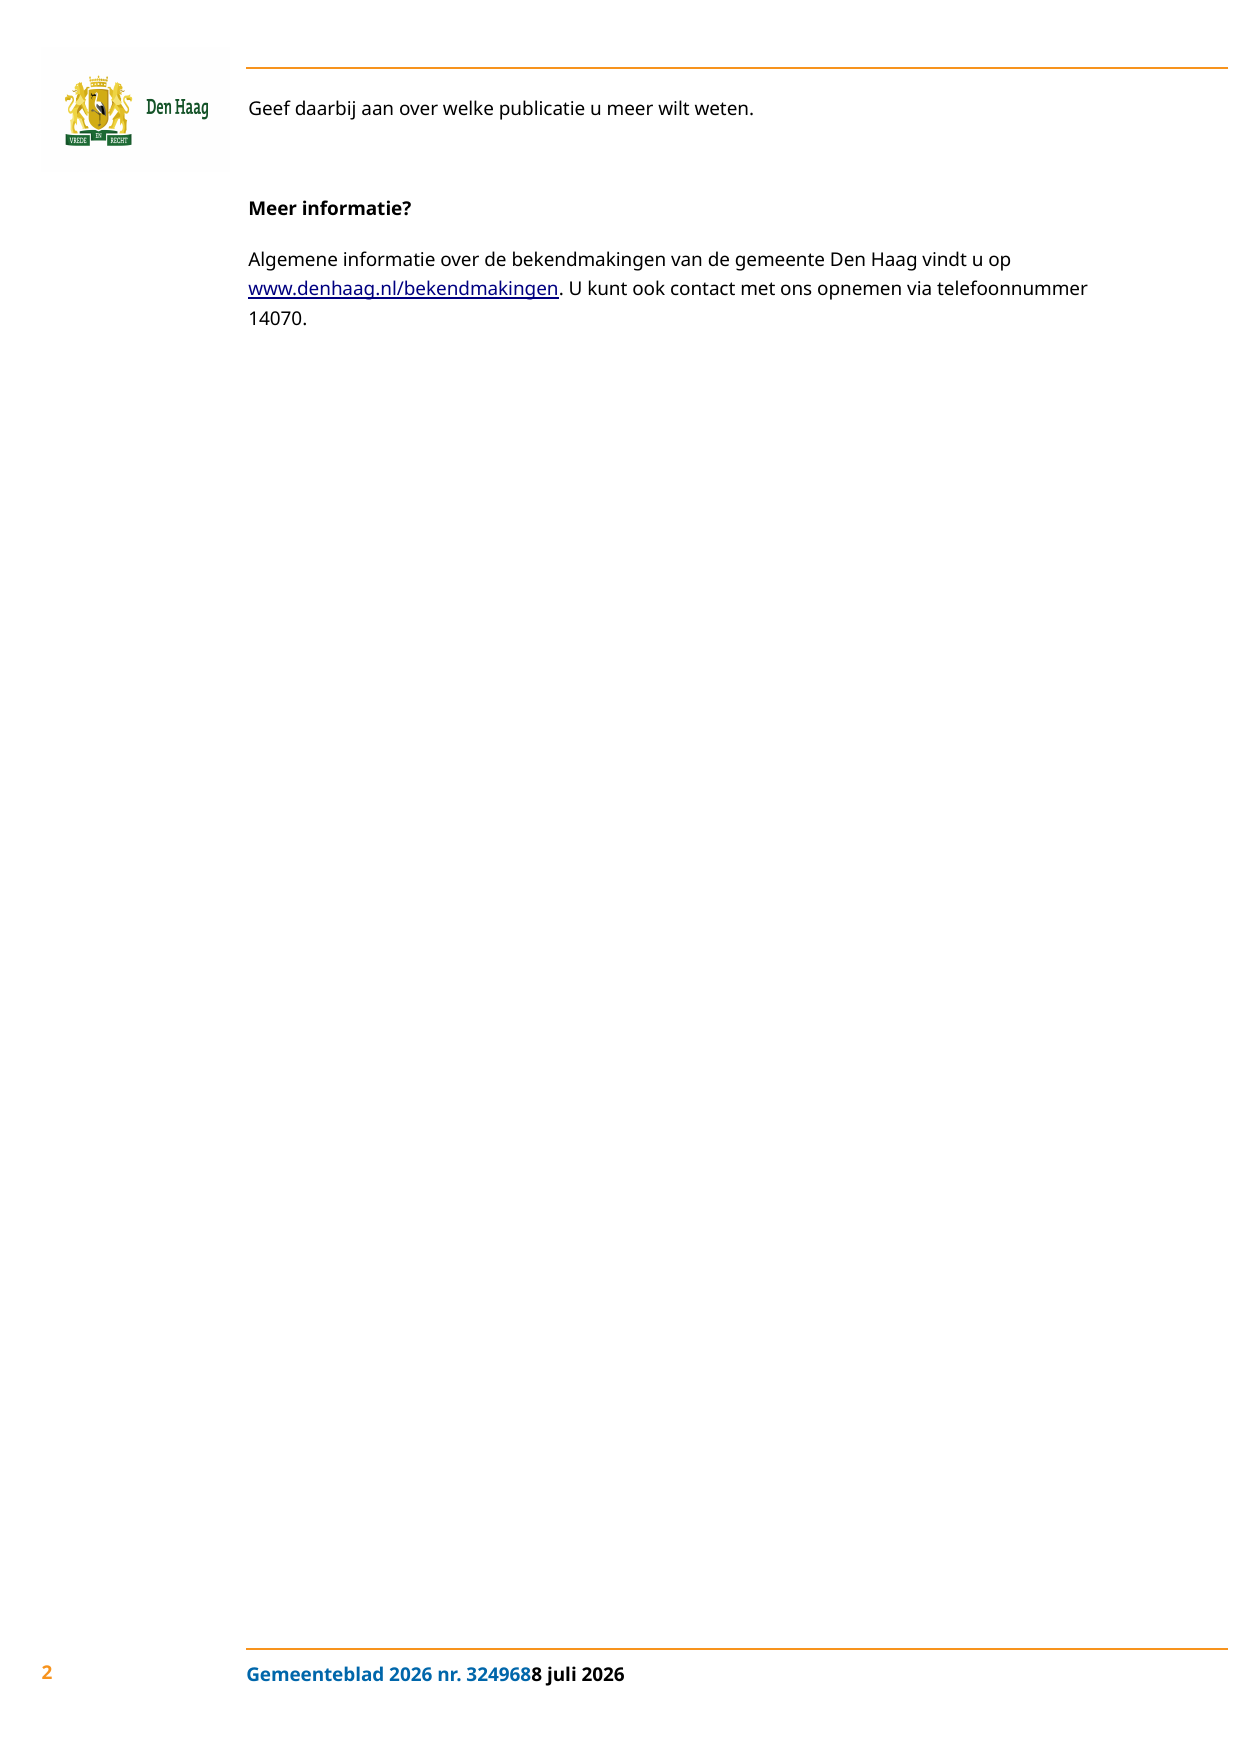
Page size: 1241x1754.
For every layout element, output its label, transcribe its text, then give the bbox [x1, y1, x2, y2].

picture [41, 47, 231, 172]
text Algemene informatie over de bekendmakingen van de gemeente Den Haag vindt u op www.denhaag.nl/bekendmakingen. U kunt ook contact met ons opnemen via telefoonnummer 14070. [248, 246, 1152, 331]
text Geef daarbij aan over welke publicatie u meer wilt weten. [248, 95, 1152, 121]
text Meer informatie? [248, 196, 1152, 221]
